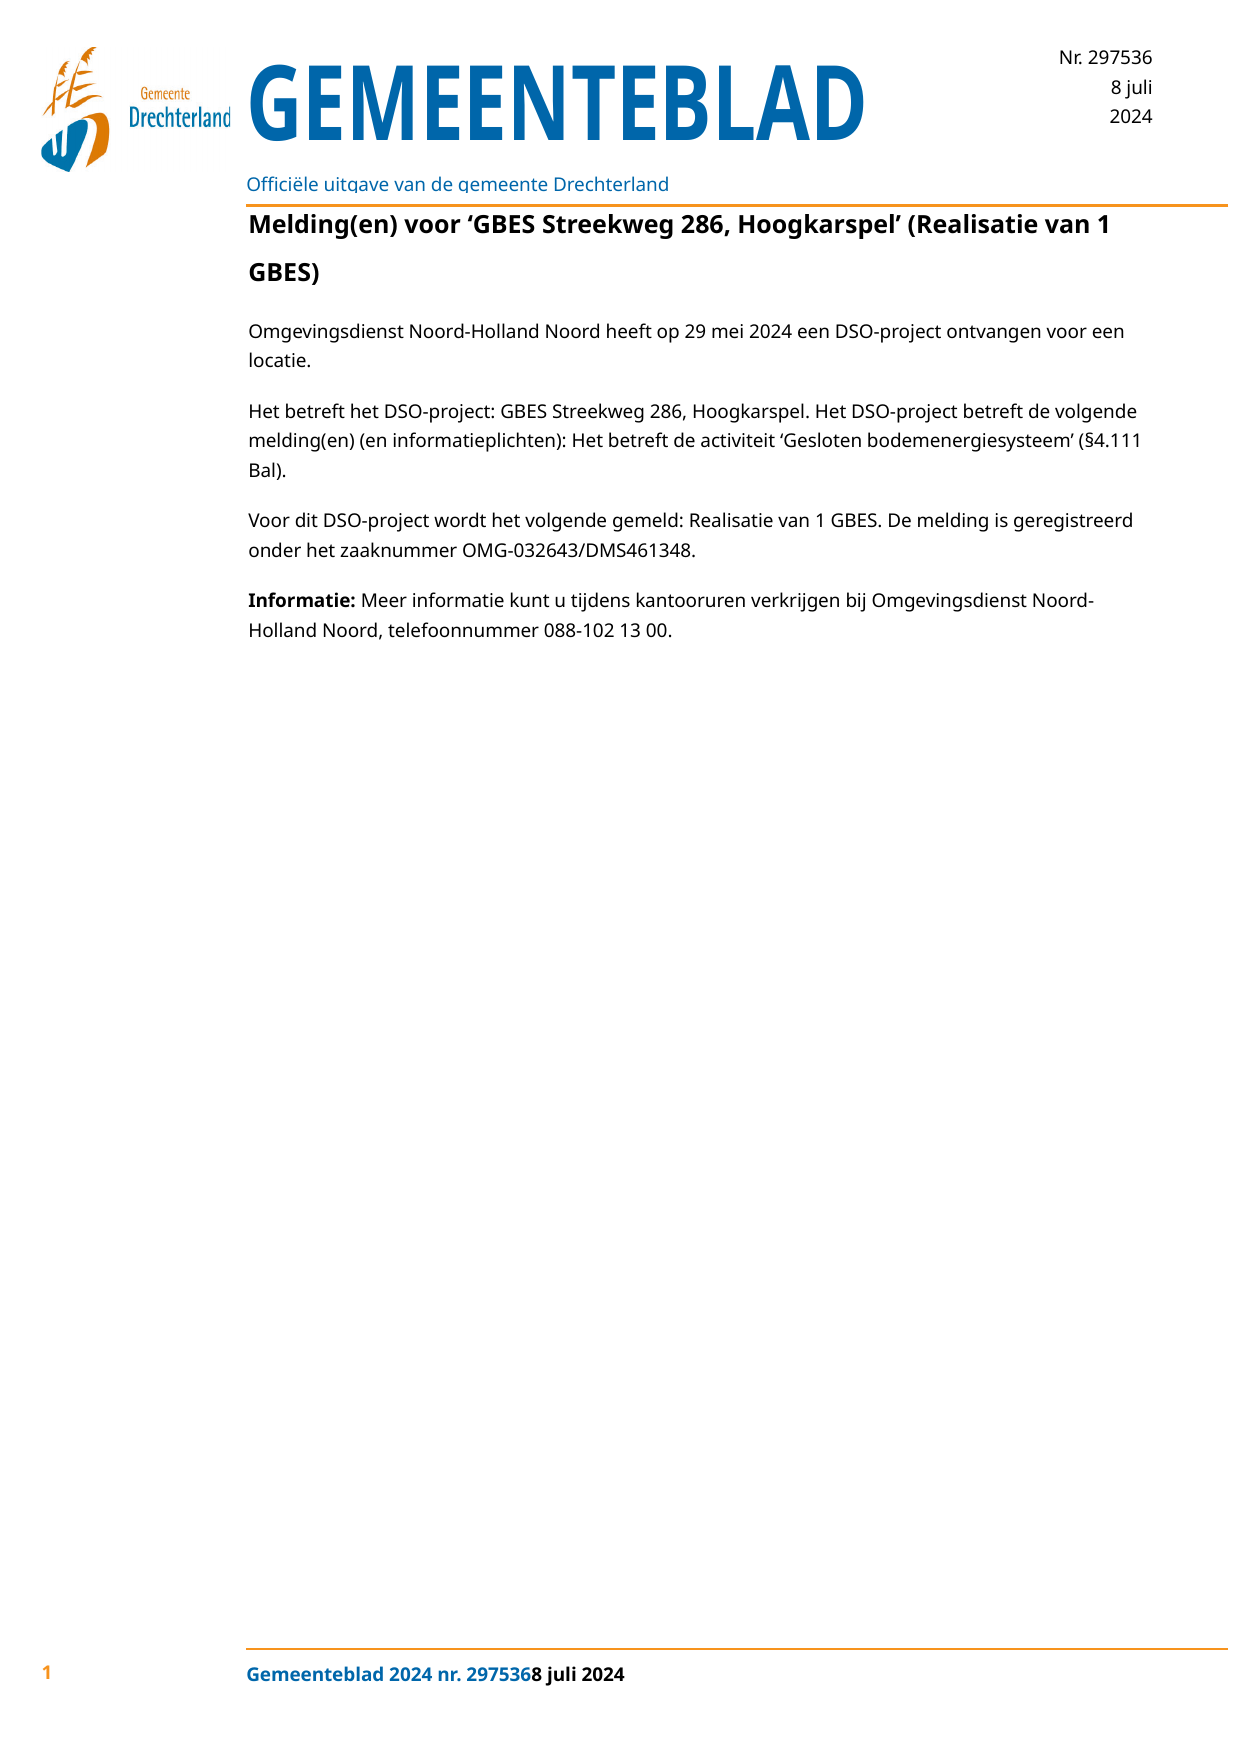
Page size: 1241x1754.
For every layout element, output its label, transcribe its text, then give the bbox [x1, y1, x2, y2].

text Het betreft het DSO-project: GBES Streekweg 286, Hoogkarspel. Het DSO-project betreft de volgende melding(en) (en informatieplichten): Het betreft de activiteit ‘Gesloten bodemenergiesysteem’ (§4.111 Bal). [248, 398, 1152, 483]
text Melding(en) voor ‘GBES Streekweg 286, Hoogkarspel’ (Realisatie van 1 GBES) [248, 207, 1152, 288]
text Voor dit DSO-project wordt het volgende gemeld: Realisatie van 1 GBES. De melding is geregistreerd onder het zaaknummer OMG-032643/DMS461348. [248, 507, 1152, 563]
text Informatie: Meer informatie kunt u tijdens kantooruren verkrijgen bij Omgevingsdienst Noord-Holland Noord, telefoonnummer 088-102 13 00. [248, 587, 1152, 643]
picture [41, 47, 231, 172]
picture [41, 158, 64, 172]
text Omgevingsdienst Noord-Holland Noord heeft op 29 mei 2024 een DSO-project ontvangen voor een locatie. [248, 318, 1152, 373]
picture [226, 115, 231, 124]
